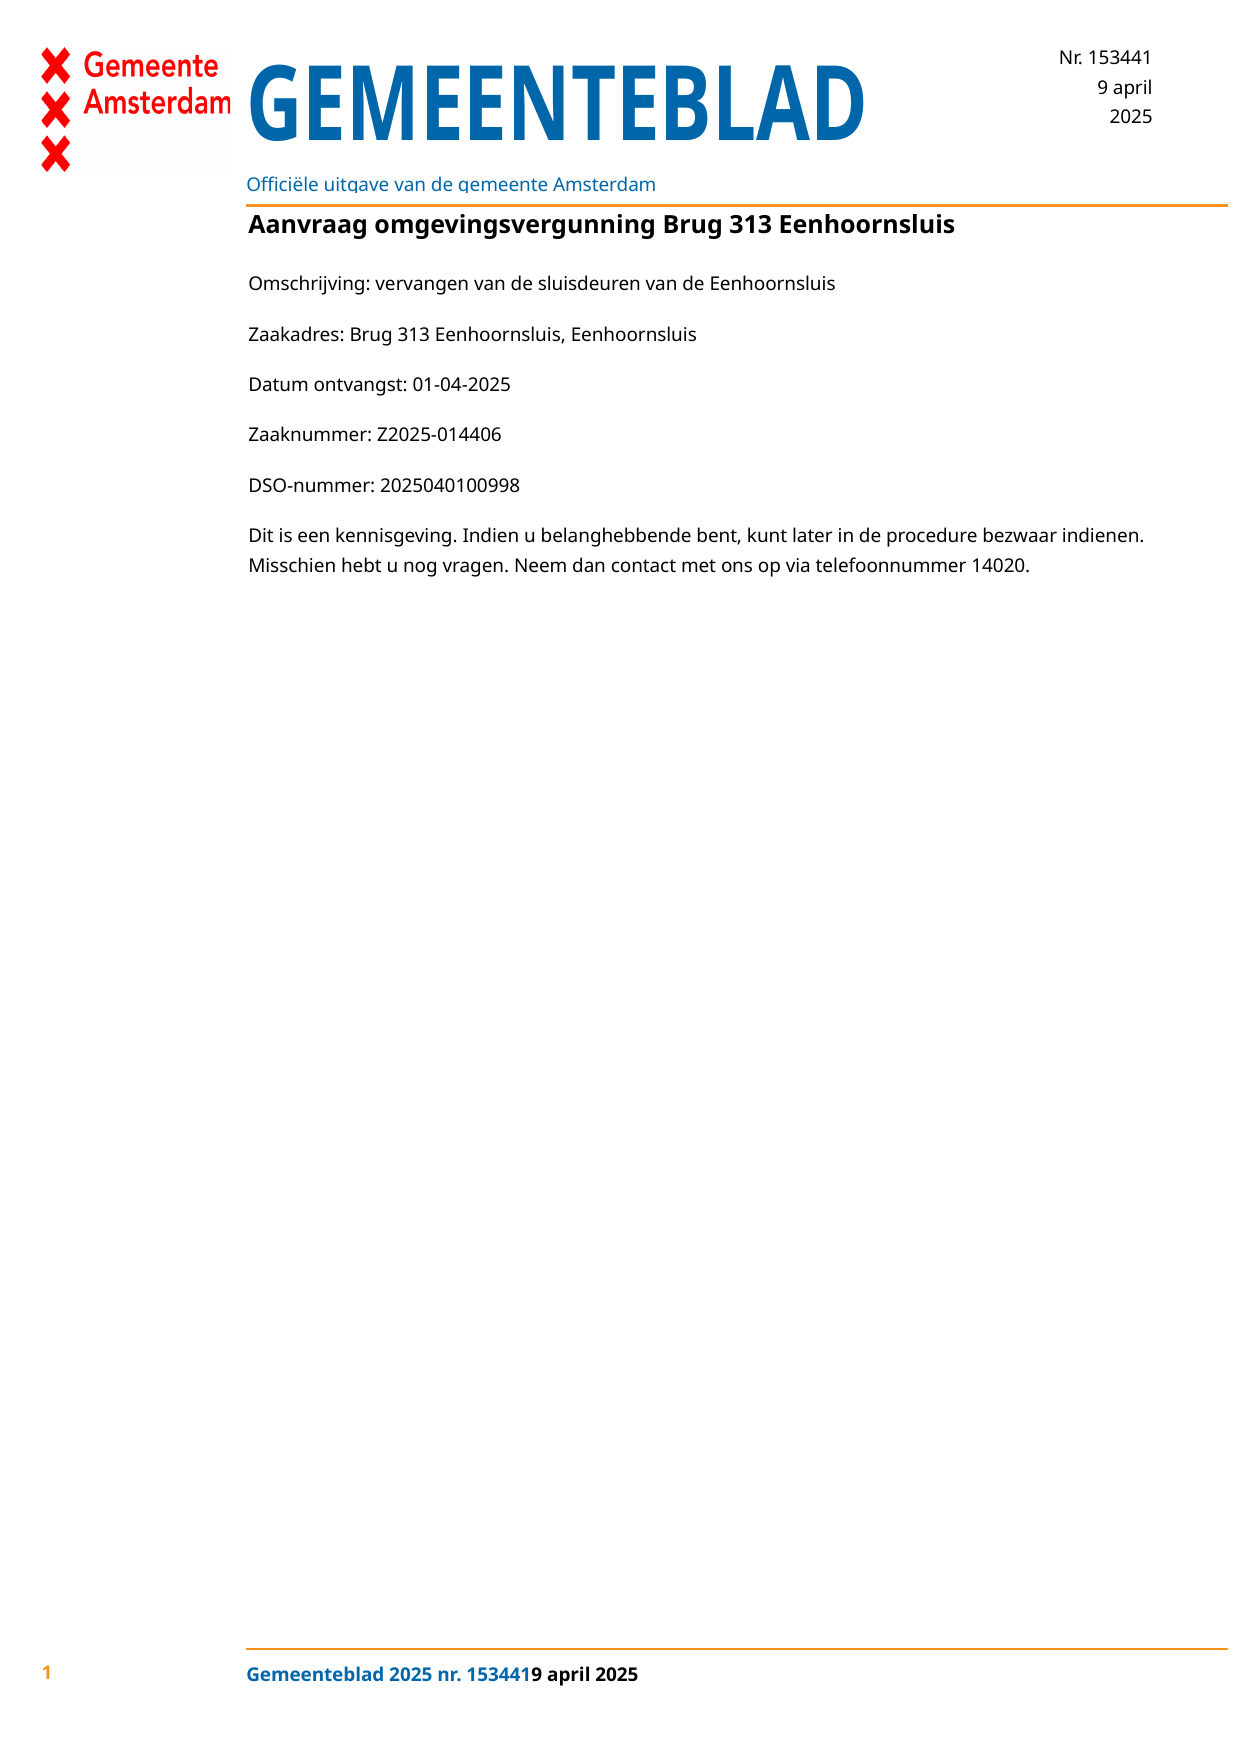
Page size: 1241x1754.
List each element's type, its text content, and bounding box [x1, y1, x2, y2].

text Datum ontvangst: 01-04-2025 [248, 371, 1152, 397]
text Zaakadres: Brug 313 Eenhoornsluis, Eenhoornsluis [248, 321, 1152, 346]
picture [41, 47, 231, 172]
text Aanvraag omgevingsvergunning Brug 313 Eenhoornsluis [248, 207, 1152, 241]
text Dit is een kennisgeving. Indien u belanghebbende bent, kunt later in de procedure bezwaar indienen. Misschien hebt u nog vragen. Neem dan contact met ons op via telefoonnummer 14020. [248, 522, 1152, 578]
text Omschrijving: vervangen van de sluisdeuren van de Eenhoornsluis [248, 270, 1152, 296]
text Zaaknummer: Z2025-014406 [248, 422, 1152, 447]
text DSO-nummer: 2025040100998 [248, 472, 1152, 498]
